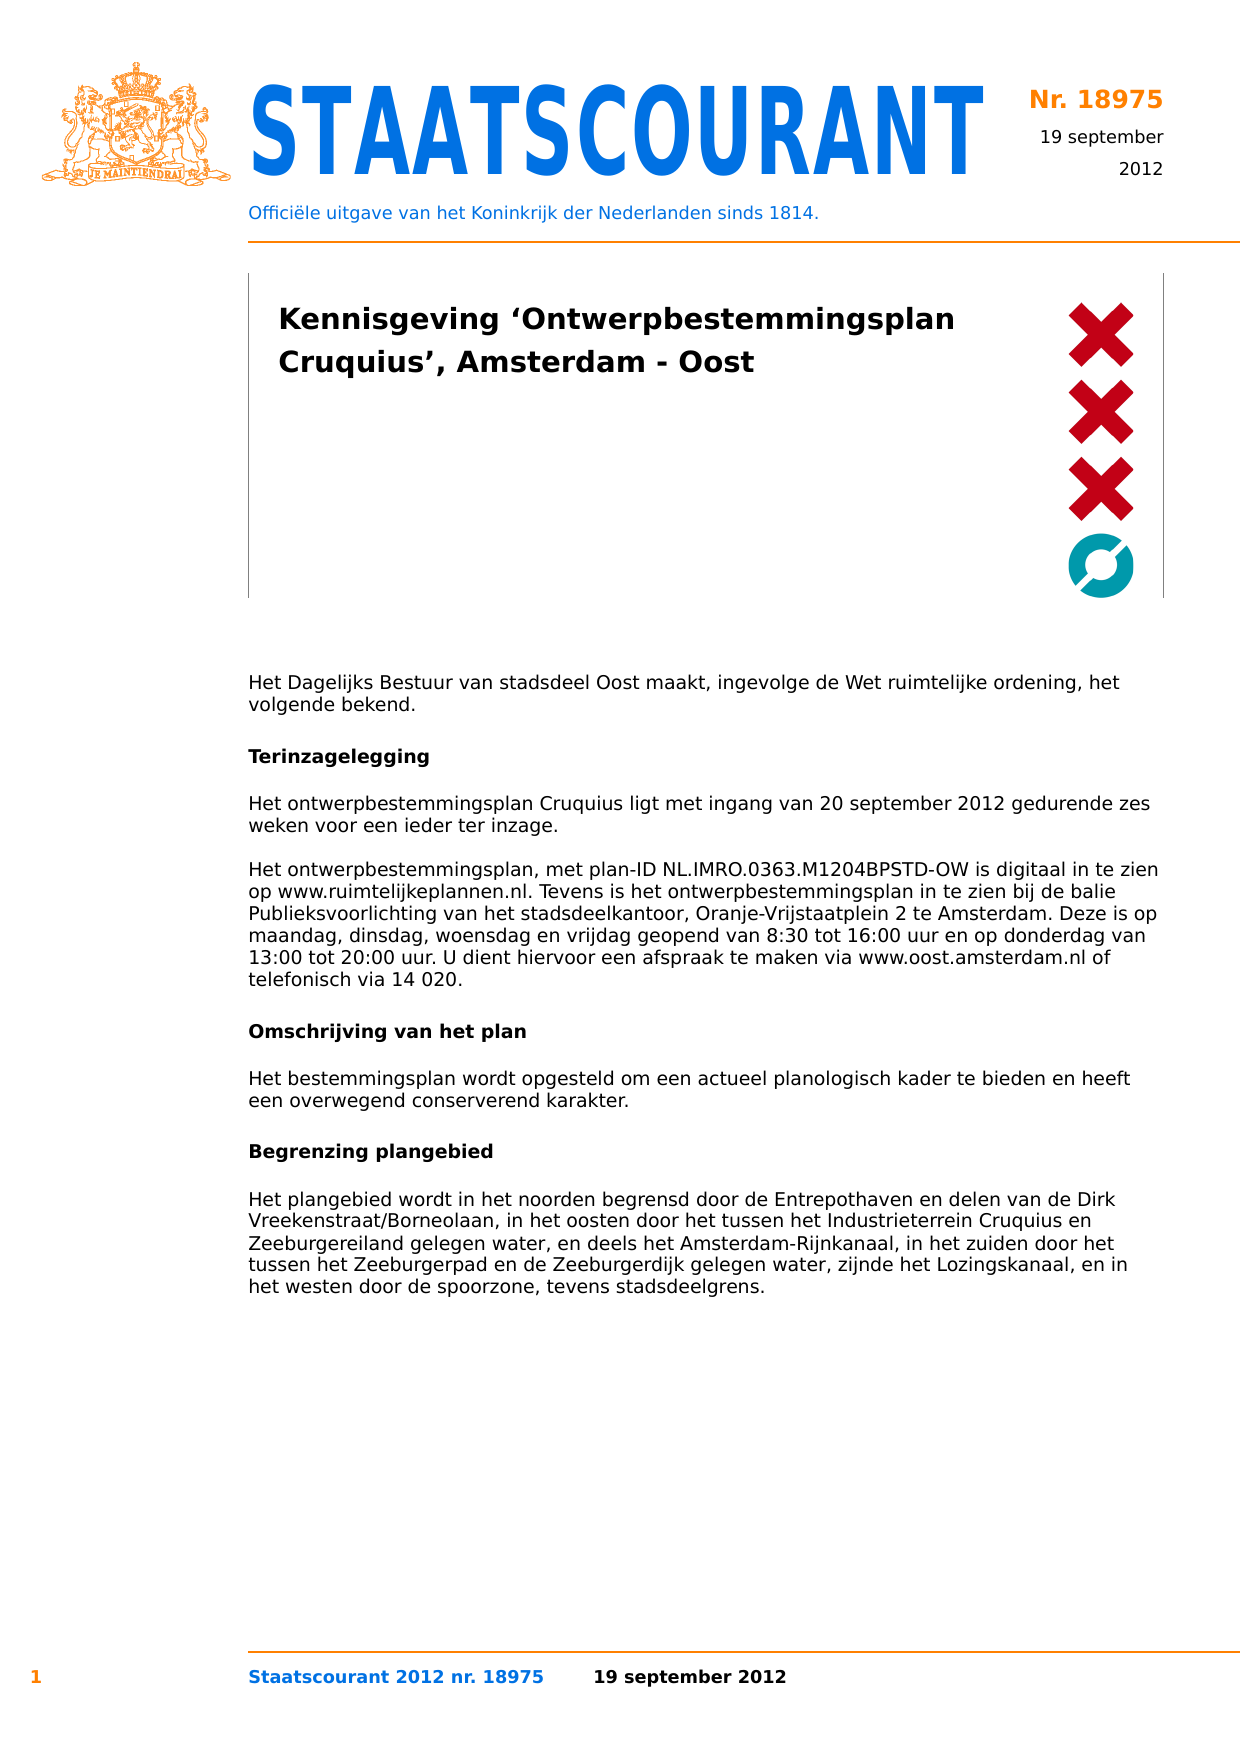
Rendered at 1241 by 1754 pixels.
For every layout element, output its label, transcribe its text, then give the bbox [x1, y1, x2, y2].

subtitle Terinzagelegging [248, 746, 1163, 768]
table_header [25, 62, 248, 241]
subtitle Omschrijving van het plan [248, 1021, 1163, 1042]
picture [1068, 302, 1134, 598]
subtitle Kennisgeving ‘Ontwerpbestemmingsplan Cruquius’, Amsterdam - Oost [249, 273, 1163, 598]
subtitle Begrenzing plangebied [248, 1141, 1163, 1163]
text Het plangebied wordt in het noorden begrensd door de Entrepothaven en delen van de Dirk Vreekenstraat/Borneolaan, in het oosten door het tussen het Industrieterrein Cruquius en Zeeburgereiland gelegen water, en deels het Amsterdam-Rijnkanaal, in het zuiden door het tussen het Zeeburgerpad en de Zeeburgerdijk gelegen water, zijnde het Lozingskanaal, en in het westen door de spoorzone, tevens stadsdeelgrens. [248, 1188, 1163, 1298]
text Het ontwerpbestemmingsplan Cruquius ligt met ingang van 20 september 2012 gedurende zes weken voor een ieder ter inzage. [248, 793, 1163, 837]
table_cell 19 september [998, 121, 1240, 153]
table_cell Officiële uitgave van het Koninkrijk der Nederlanden sinds 1814. [248, 203, 1240, 241]
text Het bestemmingsplan wordt opgesteld om een actueel planologisch kader te bieden en heeft een overwegend conserverend karakter. [248, 1067, 1163, 1111]
picture [41, 62, 231, 186]
text Het Dagelijks Bestuur van stadsdeel Oost maakt, ingevolge de Wet ruimtelijke ordening, het volgende bekend. [248, 672, 1163, 716]
table_header Nr. 18975 [998, 62, 1240, 121]
text Het ontwerpbestemmingsplan, met plan-ID NL.IMRO.0363.M1204BPSTD-OW is digitaal in te zien op www.ruimtelijkeplannen.nl. Tevens is het ontwerpbestemmingsplan in te zien bij de balie Publieksvoorlichting van het stadsdeelkantoor, Oranje-Vrijstaatplein 2 te Amsterdam. Deze is op maandag, dinsdag, woensdag en vrijdag geopend van 8:30 tot 16:00 uur en op donderdag van 13:00 tot 20:00 uur. U dient hiervoor een afspraak te maken via www.oost.amsterdam.nl of telefonisch via 14 020. [248, 859, 1163, 991]
table_cell 2012 [998, 153, 1240, 203]
table_header STAATSCOURANT [248, 62, 998, 203]
